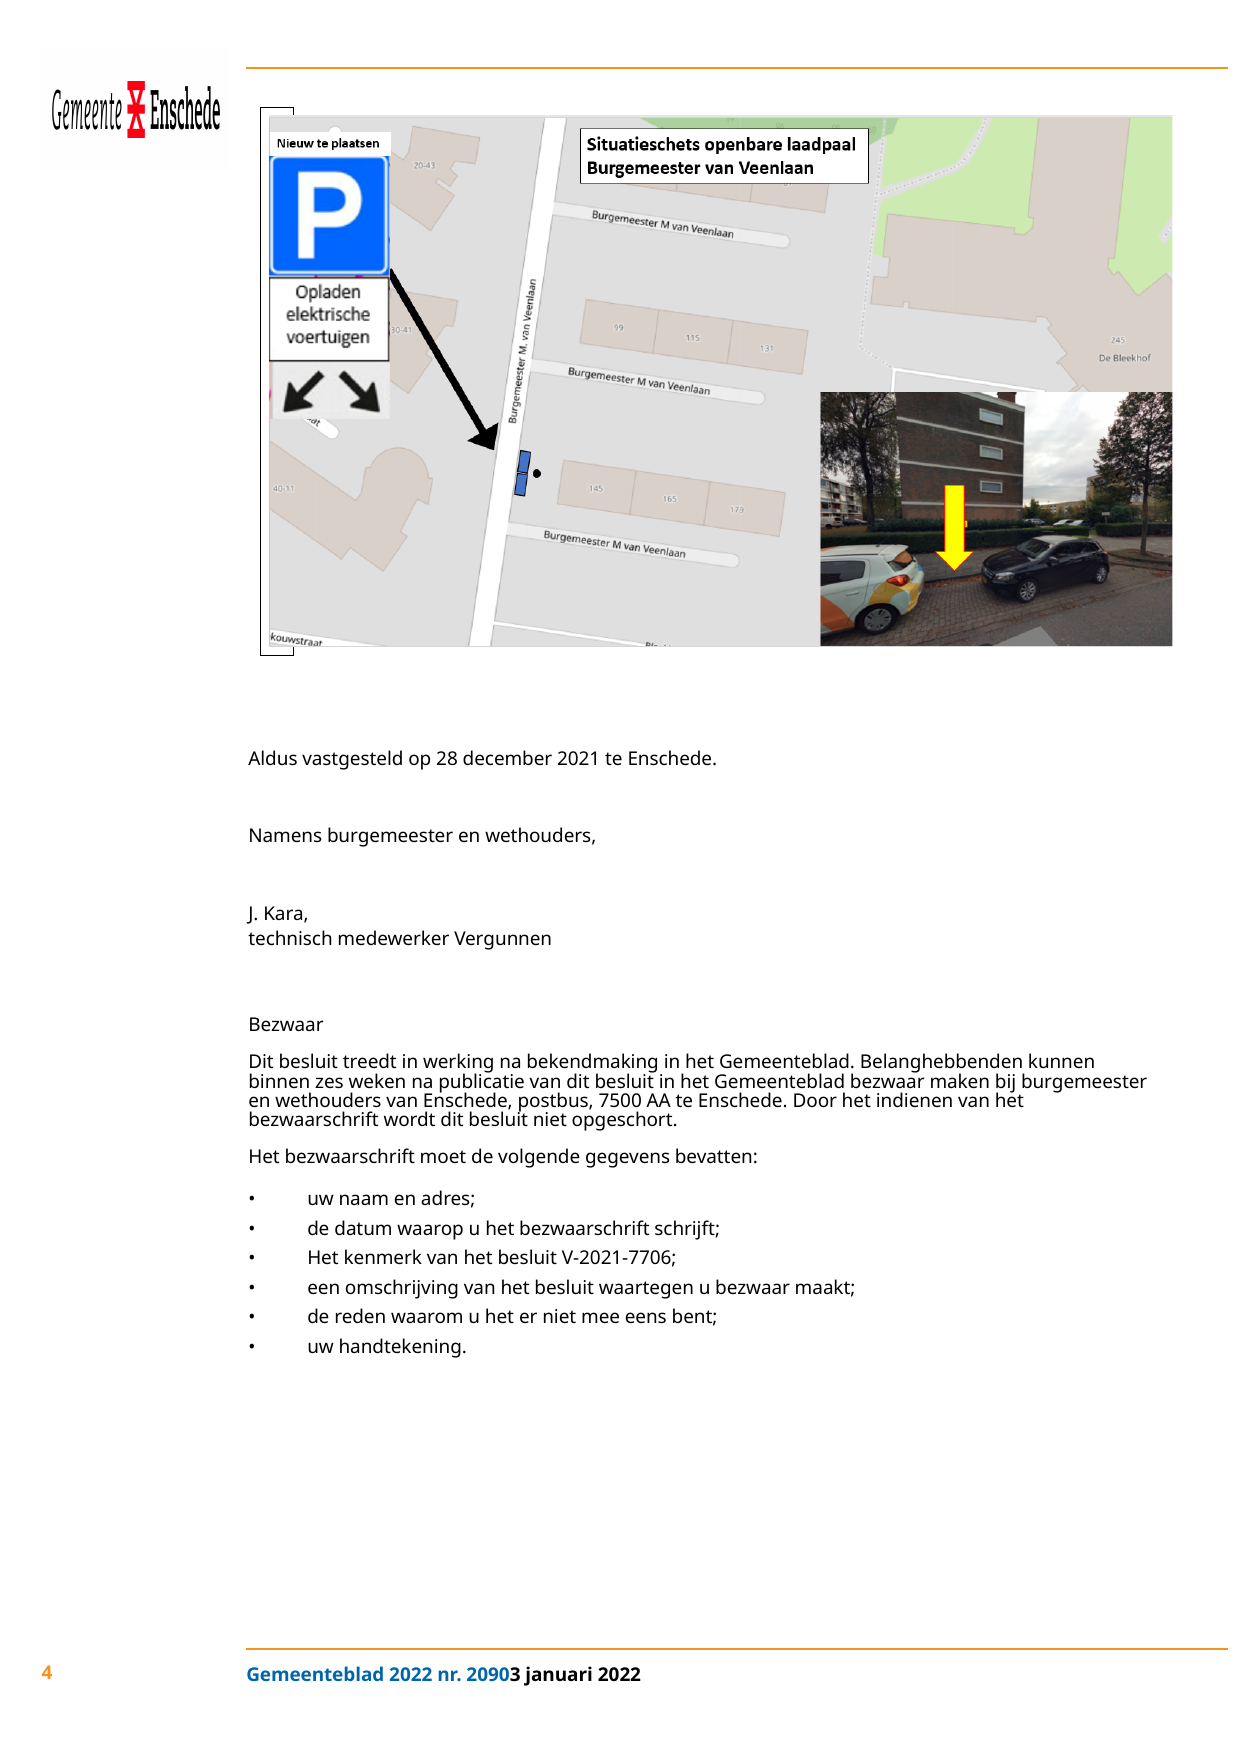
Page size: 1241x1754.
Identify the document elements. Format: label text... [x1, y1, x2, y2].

text Aldus vastgesteld op 28 december 2021 te Enschede. [248, 745, 1152, 771]
text Bezwaar [248, 1016, 1152, 1036]
picture [268, 115, 1173, 647]
list een omschrijving van het besluit waartegen u bezwaar maakt; [248, 1274, 1152, 1299]
text J. Kara, [248, 900, 1152, 926]
text Het bezwaarschrift moet de volgende gegevens bevatten: [248, 1148, 1152, 1167]
picture [41, 47, 231, 172]
text Dit besluit treedt in werking na bekendmaking in het Gemeenteblad. Belanghebbenden kunnen binnen zes weken na publicatie van dit besluit in het Gemeenteblad bezwaar maken bij burgemeester en wethouders van Enschede, postbus, 7500 AA te Enschede. Door het indienen van het bezwaarschrift wordt dit besluit niet opgeschort. [248, 1053, 1152, 1130]
list de datum waarop u het bezwaarschrift schrijft; [248, 1215, 1152, 1240]
list Het kenmerk van het besluit V-2021-7706; [248, 1244, 1152, 1270]
text Namens burgemeester en wethouders, [248, 823, 1152, 848]
list uw naam en adres; [248, 1185, 1152, 1211]
list de reden waarom u het er niet mee eens bent; [248, 1303, 1152, 1329]
list uw handtekening. [248, 1333, 1152, 1359]
text technisch medewerker Vergunnen [248, 926, 1152, 951]
